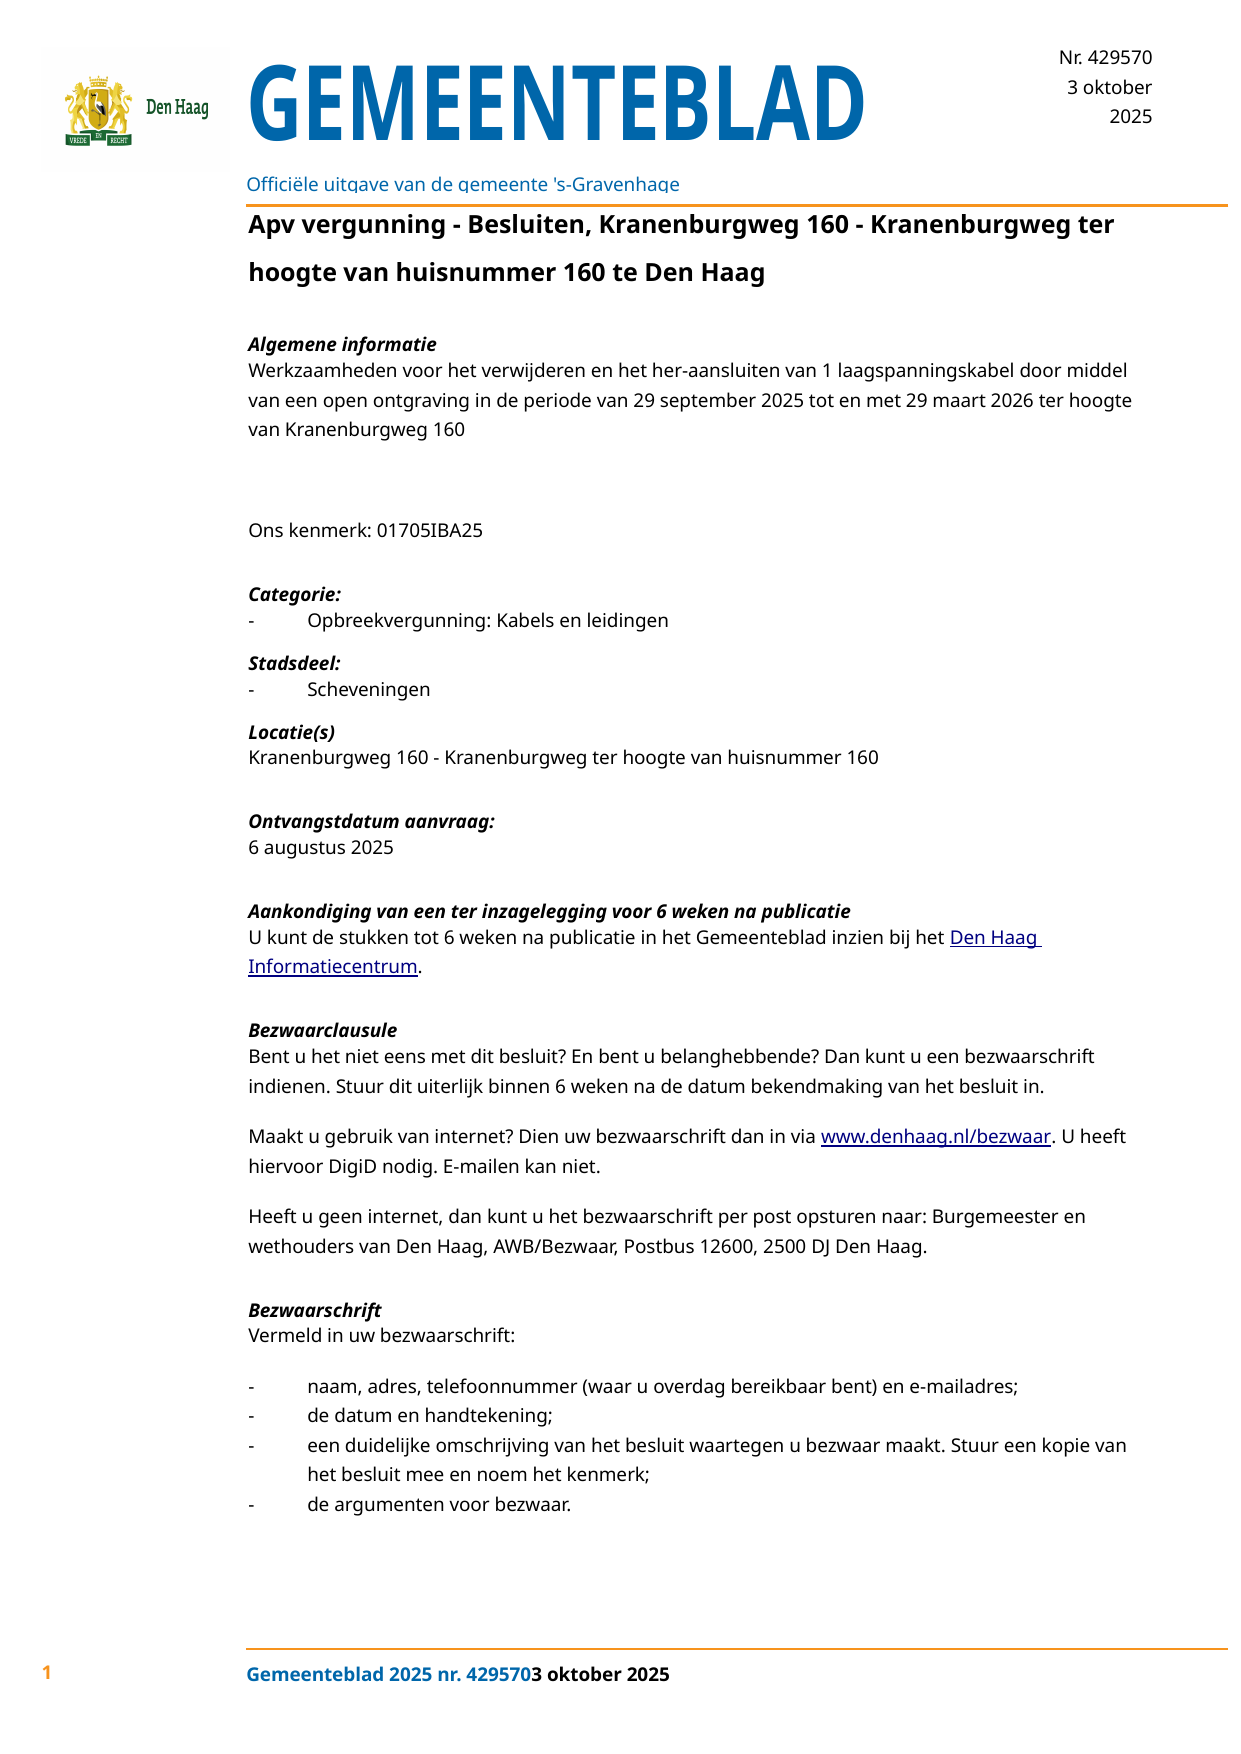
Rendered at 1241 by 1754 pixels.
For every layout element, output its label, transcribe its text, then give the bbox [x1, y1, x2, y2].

text Bent u het niet eens met dit besluit? En bent u belanghebbende? Dan kunt u een bezwaarschrift indienen. Stuur dit uiterlijk binnen 6 weken na de datum bekendmaking van het besluit in. [248, 1043, 1152, 1098]
text Locatie(s) [248, 719, 1152, 744]
text Heeft u geen internet, dan kunt u het bezwaarschrift per post opsturen naar: Burgemeester en wethouders van Den Haag, AWB/Bezwaar, Postbus 12600, 2500 DJ Den Haag. [248, 1203, 1152, 1258]
text Categorie: [248, 581, 1152, 607]
text U kunt de stukken tot 6 weken na publicatie in het Gemeenteblad inzien bij het Den Haag Informatiecentrum. [248, 924, 1152, 979]
list een duidelijke omschrijving van het besluit waartegen u bezwaar maakt. Stuur een kopie van het besluit mee en noem het kenmerk; [248, 1432, 1152, 1487]
text Bezwaarclausule [248, 1017, 1152, 1043]
list de argumenten voor bezwaar. [248, 1491, 1152, 1517]
text Aankondiging van een ter inzagelegging voor 6 weken na publicatie [248, 898, 1152, 924]
text Maakt u gebruik van internet? Dien uw bezwaarschrift dan in via www.denhaag.nl/bezwaar. U heeft hiervoor DigiD nodig. E-mailen kan niet. [248, 1123, 1152, 1178]
picture [41, 47, 231, 172]
text Ontvangstdatum aanvraag: [248, 808, 1152, 834]
text Werkzaamheden voor het verwijderen en het her-aansluiten van 1 laagspanningskabel door middel van een open ontgraving in de periode van 29 september 2025 tot en met 29 maart 2026 ter hoogte van Kranenburgweg 160 [248, 357, 1152, 442]
text Ons kenmerk: 01705IBA25 [248, 517, 1152, 543]
list naam, adres, telefoonnummer (waar u overdag bereikbaar bent) en e-mailadres; [248, 1373, 1152, 1399]
text 6 augustus 2025 [248, 834, 1152, 860]
text Apv vergunning - Besluiten, Kranenburgweg 160 - Kranenburgweg ter hoogte van huisnummer 160 te Den Haag [248, 207, 1152, 288]
list Opbreekvergunning: Kabels en leidingen [248, 607, 1152, 633]
text Bezwaarschrift [248, 1297, 1152, 1322]
list Scheveningen [248, 676, 1152, 701]
list de datum en handtekening; [248, 1402, 1152, 1428]
text Stadsdeel: [248, 650, 1152, 676]
text Algemene informatie [248, 331, 1152, 357]
text Vermeld in uw bezwaarschrift: [248, 1322, 1152, 1348]
text Kranenburgweg 160 - Kranenburgweg ter hoogte van huisnummer 160 [248, 744, 1152, 770]
